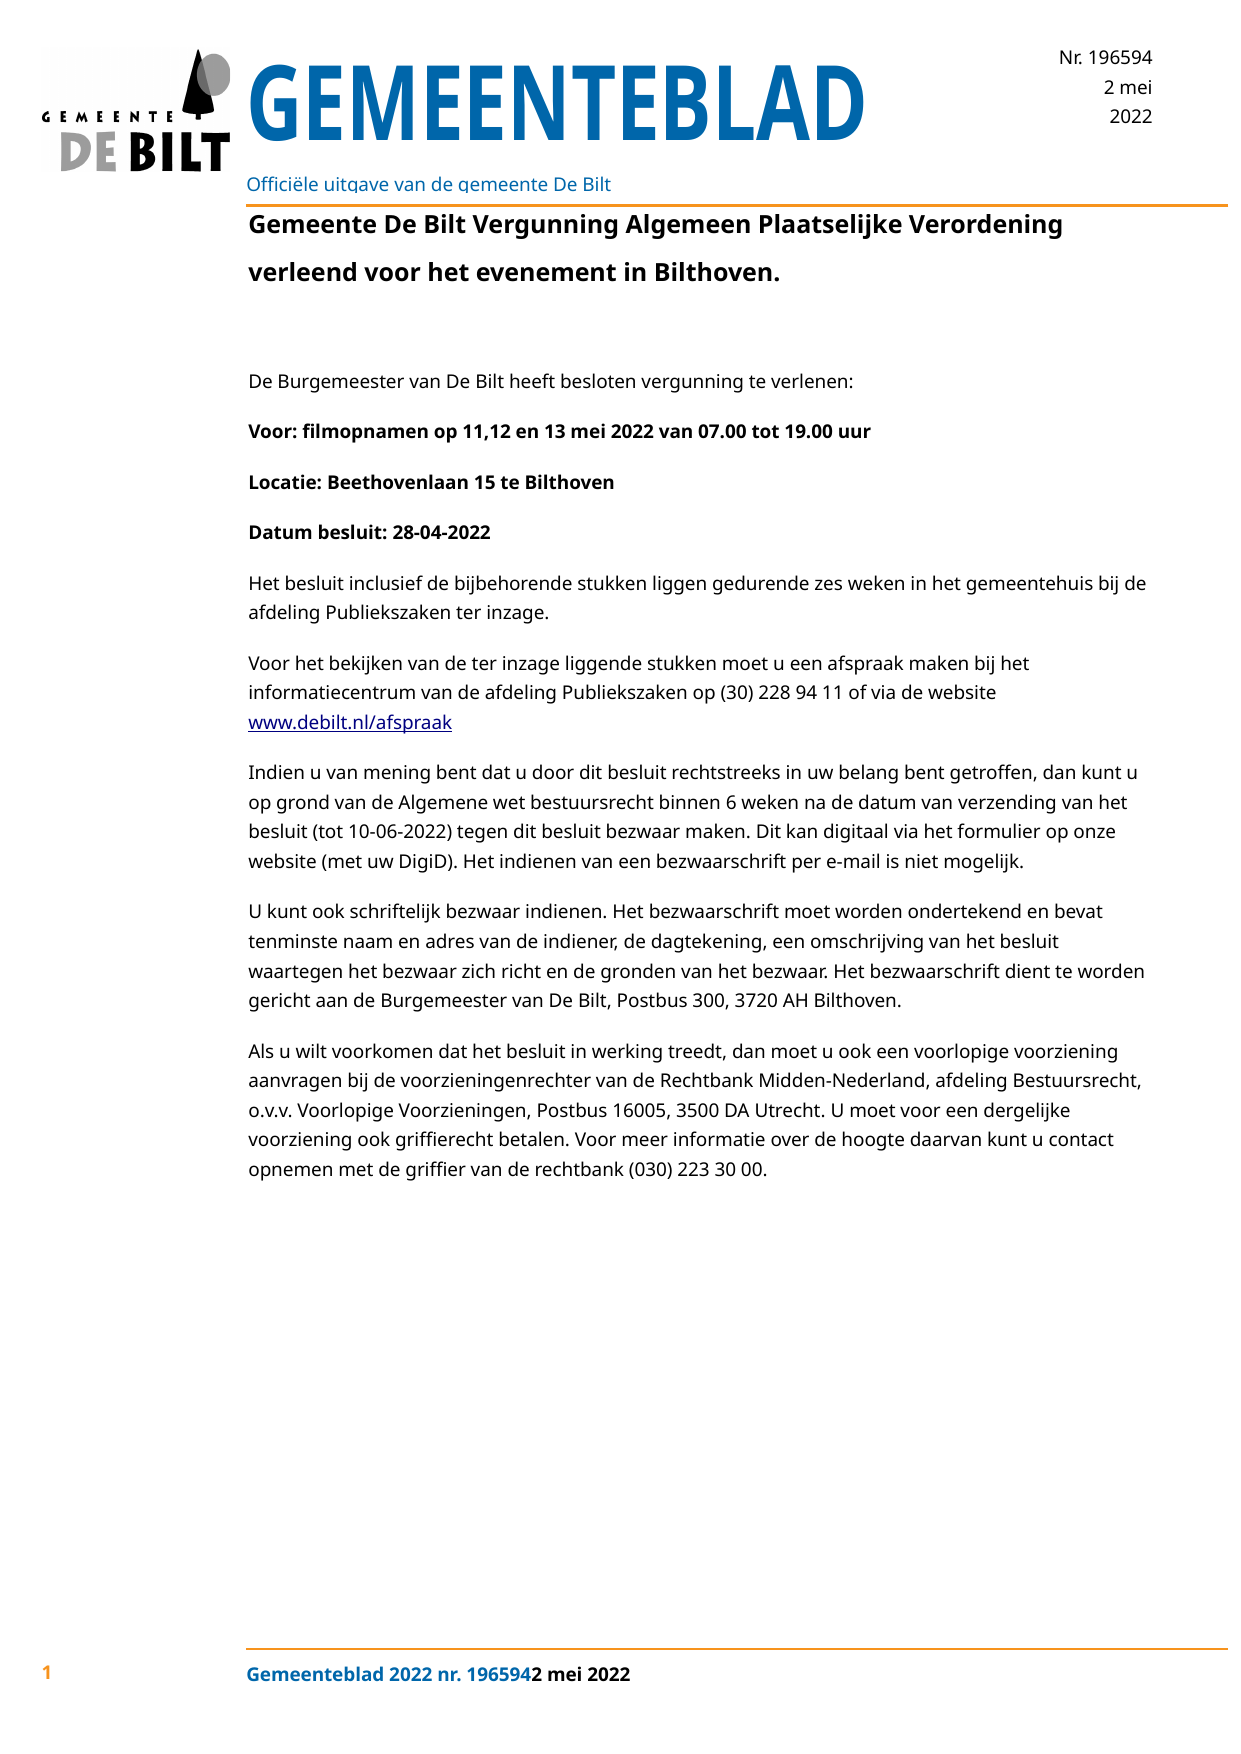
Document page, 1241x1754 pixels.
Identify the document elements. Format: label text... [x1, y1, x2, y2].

text Indien u van mening bent dat u door dit besluit rechtstreeks in uw belang bent getroffen, dan kunt u op grond van de Algemene wet bestuursrecht binnen 6 weken na de datum van verzending van het besluit (tot 10-06-2022) tegen dit besluit bezwaar maken. Dit kan digitaal via het formulier op onze website (met uw DigiD). Het indienen van een bezwaarschrift per e-mail is niet mogelijk. [248, 759, 1152, 874]
text Voor het bekijken van de ter inzage liggende stukken moet u een afspraak maken bij het informatiecentrum van de afdeling Publiekszaken op (30) 228 94 11 of via de website www.debilt.nl/afspraak [248, 650, 1152, 735]
text U kunt ook schriftelijk bezwaar indienen. Het bezwaarschrift moet worden ondertekend en bevat tenminste naam en adres van de indiener, de dagtekening, een omschrijving van het besluit waartegen het bezwaar zich richt en de gronden van het bezwaar. Het bezwaarschrift dient te worden gericht aan de Burgemeester van De Bilt, Postbus 300, 3720 AH Bilthoven. [248, 899, 1152, 1013]
text Als u wilt voorkomen dat het besluit in werking treedt, dan moet u ook een voorlopige voorziening aanvragen bij de voorzieningenrechter van de Rechtbank Midden-Nederland, afdeling Bestuursrecht, o.v.v. Voorlopige Voorzieningen, Postbus 16005, 3500 DA Utrecht. U moet voor een dergelijke voorziening ook griffierecht betalen. Voor meer informatie over de hoogte daarvan kunt u contact opnemen met de griffier van de rechtbank (030) 223 30 00. [248, 1038, 1152, 1182]
text Gemeente De Bilt Vergunning Algemeen Plaatselijke Verordening verleend voor het evenement in Bilthoven. [248, 207, 1152, 288]
text Locatie: Beethovenlaan 15 te Bilthoven [248, 469, 1152, 495]
text Het besluit inclusief de bijbehorende stukken liggen gedurende zes weken in het gemeentehuis bij de afdeling Publiekszaken ter inzage. [248, 570, 1152, 625]
text De Burgemeester van De Bilt heeft besloten vergunning te verlenen: [248, 368, 1152, 394]
picture [41, 47, 231, 172]
text Voor: filmopnamen op 11,12 en 13 mei 2022 van 07.00 tot 19.00 uur [248, 419, 1152, 444]
text Datum besluit: 28-04-2022 [248, 519, 1152, 545]
